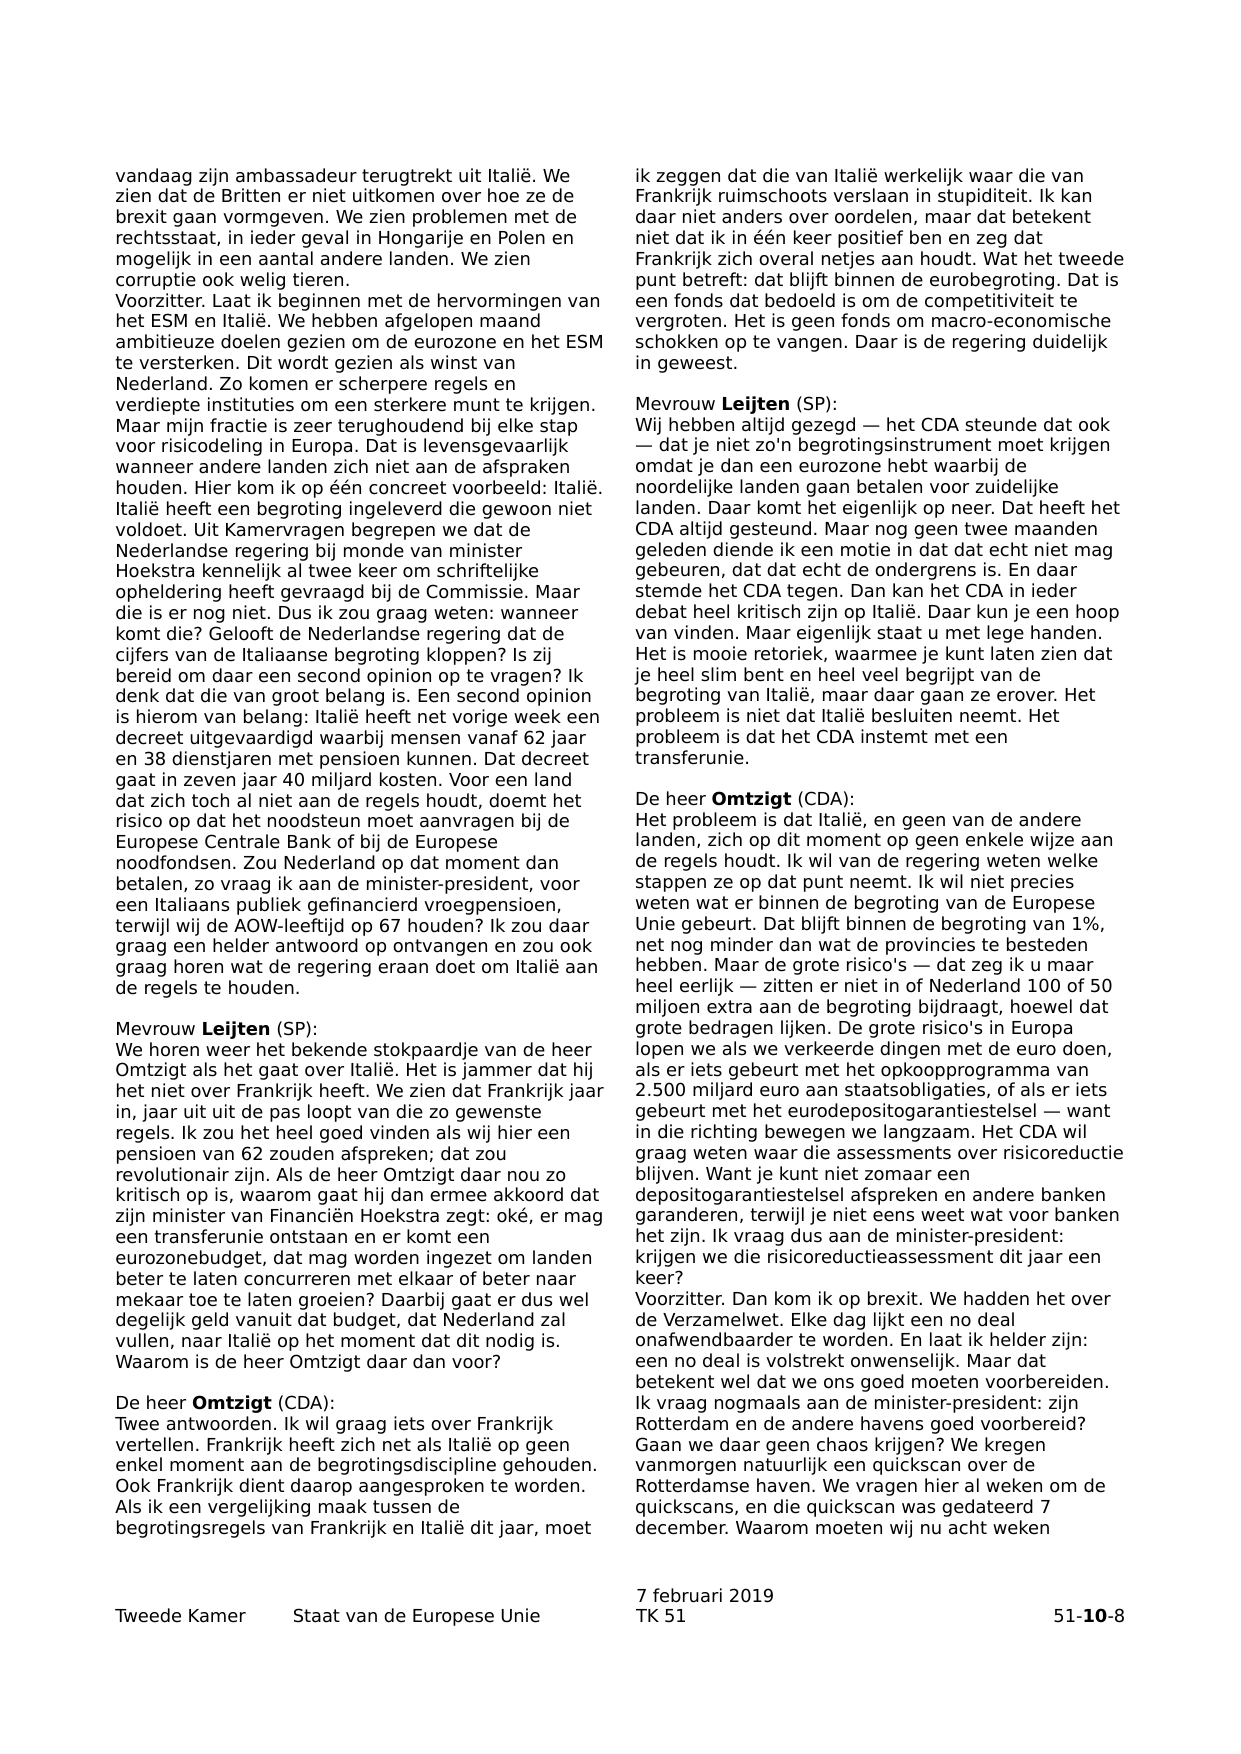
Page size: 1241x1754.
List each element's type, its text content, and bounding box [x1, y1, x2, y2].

text vandaag zijn ambassadeur terugtrekt uit Italië. We zien dat de Britten er niet uitkomen over hoe ze de brexit gaan vormgeven. We zien problemen met de rechtsstaat, in ieder geval in Hongarije en Polen en mogelijk in een aantal andere landen. We zien corruptie ook welig tieren. [115, 165, 605, 290]
text Italië heeft een begroting ingeleverd die gewoon niet voldoet. Uit Kamervragen begrepen we dat de Nederlandse regering bij monde van minister Hoekstra kennelijk al twee keer om schriftelijke opheldering heeft gevraagd bij de Commissie. Maar die is er nog niet. Dus ik zou graag weten: wanneer komt die? Gelooft de Nederlandse regering dat de cijfers van de Italiaanse begroting kloppen? Is zij bereid om daar een second opinion op te vragen? Ik denk dat die van groot belang is. Een second opinion is hierom van belang: Italië heeft net vorige week een decreet uitgevaardigd waarbij mensen vanaf 62 jaar en 38 dienstjaren met pensioen kunnen. Dat decreet gaat in zeven jaar 40 miljard kosten. Voor een land dat zich toch al niet aan de regels houdt, doemt het risico op dat het noodsteun moet aanvragen bij de Europese Centrale Bank of bij de Europese noodfondsen. Zou Nederland op dat moment dan betalen, zo vraag ik aan de minister-president, voor een Italiaans publiek gefinancierd vroegpensioen, terwijl wij de AOW-leeftijd op 67 houden? Ik zou daar graag een helder antwoord op ontvangen en zou ook graag horen wat de regering eraan doet om Italië aan de regels te houden. [115, 499, 605, 999]
text Voorzitter. Laat ik beginnen met de hervormingen van het ESM en Italië. We hebben afgelopen maand ambitieuze doelen gezien om de eurozone en het ESM te versterken. Dit wordt gezien als winst van Nederland. Zo komen er scherpere regels en verdiepte instituties om een sterkere munt te krijgen. Maar mijn fractie is zeer terughoudend bij elke stap voor risicodeling in Europa. Dat is levensgevaarlijk wanneer andere landen zich niet aan de afspraken houden. Hier kom ik op één concreet voorbeeld: Italië. [115, 290, 605, 499]
text We horen weer het bekende stokpaardje van de heer Omtzigt als het gaat over Italië. Het is jammer dat hij het niet over Frankrijk heeft. We zien dat Frankrijk jaar in, jaar uit uit de pas loopt van die zo gewenste regels. Ik zou het heel goed vinden als wij hier een pensioen van 62 zouden afspreken; dat zou revolutionair zijn. Als de heer Omtzigt daar nou zo kritisch op is, waarom gaat hij dan ermee akkoord dat zijn minister van Financiën Hoekstra zegt: oké, er mag een transferunie ontstaan en er komt een eurozonebudget, dat mag worden ingezet om landen beter te laten concurreren met elkaar of beter naar mekaar toe te laten groeien? Daarbij gaat er dus wel degelijk geld vanuit dat budget, dat Nederland zal vullen, naar Italië op het moment dat dit nodig is. Waarom is de heer Omtzigt daar dan voor? [115, 1039, 605, 1373]
text Twee antwoorden. Ik wil graag iets over Frankrijk vertellen. Frankrijk heeft zich net als Italië op geen enkel moment aan de begrotingsdiscipline gehouden. Ook Frankrijk dient daarop aangesproken te worden. Als ik een vergelijking maak tussen de begrotingsregels van Frankrijk en Italië dit jaar, moet [115, 1413, 605, 1538]
text Mevrouw Leijten (SP): [115, 1019, 605, 1039]
text De heer Omtzigt (CDA): [635, 788, 1125, 809]
text Voorzitter. Dan kom ik op brexit. We hadden het over de Verzamelwet. Elke dag lijkt een no deal onafwendbaarder te worden. En laat ik helder zijn: een no deal is volstrekt onwenselijk. Maar dat betekent wel dat we ons goed moeten voorbereiden. Ik vraag nogmaals aan de minister-president: zijn Rotterdam en de andere havens goed voorbereid? Gaan we daar geen chaos krijgen? We kregen vanmorgen natuurlijk een quickscan over de Rotterdamse haven. We vragen hier al weken om de quickscans, en die quickscan was gedateerd 7 december. Waarom moeten wij nu acht weken [635, 1288, 1125, 1538]
text Wij hebben altijd gezegd — het CDA steunde dat ook — dat je niet zo'n begrotingsinstrument moet krijgen omdat je dan een eurozone hebt waarbij de noordelijke landen gaan betalen voor zuidelijke landen. Daar komt het eigenlijk op neer. Dat heeft het CDA altijd gesteund. Maar nog geen twee maanden geleden diende ik een motie in dat dat echt niet mag gebeuren, dat dat echt de ondergrens is. En daar stemde het CDA tegen. Dan kan het CDA in ieder debat heel kritisch zijn op Italië. Daar kun je een hoop van vinden. Maar eigenlijk staat u met lege handen. Het is mooie retoriek, waarmee je kunt laten zien dat je heel slim bent en heel veel begrijpt van de begroting van Italië, maar daar gaan ze erover. Het probleem is niet dat Italië besluiten neemt. Het probleem is dat het CDA instemt met een transferunie. [635, 414, 1125, 768]
text Mevrouw Leijten (SP): [635, 394, 1125, 414]
text Het probleem is dat Italië, en geen van de andere landen, zich op dit moment op geen enkele wijze aan de regels houdt. Ik wil van de regering weten welke stappen ze op dat punt neemt. Ik wil niet precies weten wat er binnen de begroting van de Europese Unie gebeurt. Dat blijft binnen de begroting van 1%, net nog minder dan wat de provincies te besteden hebben. Maar de grote risico's — dat zeg ik u maar heel eerlijk — zitten er niet in of Nederland 100 of 50 miljoen extra aan de begroting bijdraagt, hoewel dat grote bedragen lijken. De grote risico's in Europa lopen we als we verkeerde dingen met de euro doen, als er iets gebeurt met het opkoopprogramma van 2.500 miljard euro aan staatsobligaties, of als er iets gebeurt met het eurodepositogarantiestelsel — want in die richting bewegen we langzaam. Het CDA wil graag weten waar die assessments over risicoreductie blijven. Want je kunt niet zomaar een depositogarantiestelsel afspreken en andere banken garanderen, terwijl je niet eens weet wat voor banken het zijn. Ik vraag dus aan de minister-president: krijgen we die risicoreductieassessment dit jaar een keer? [635, 809, 1125, 1288]
text ik zeggen dat die van Italië werkelijk waar die van Frankrijk ruimschoots verslaan in stupiditeit. Ik kan daar niet anders over oordelen, maar dat betekent niet dat ik in één keer positief ben en zeg dat Frankrijk zich overal netjes aan houdt. Wat het tweede punt betreft: dat blijft binnen de eurobegroting. Dat is een fonds dat bedoeld is om de competitiviteit te vergroten. Het is geen fonds om macro-economische schokken op te vangen. Daar is de regering duidelijk in geweest. [635, 165, 1125, 374]
text De heer Omtzigt (CDA): [115, 1393, 605, 1413]
